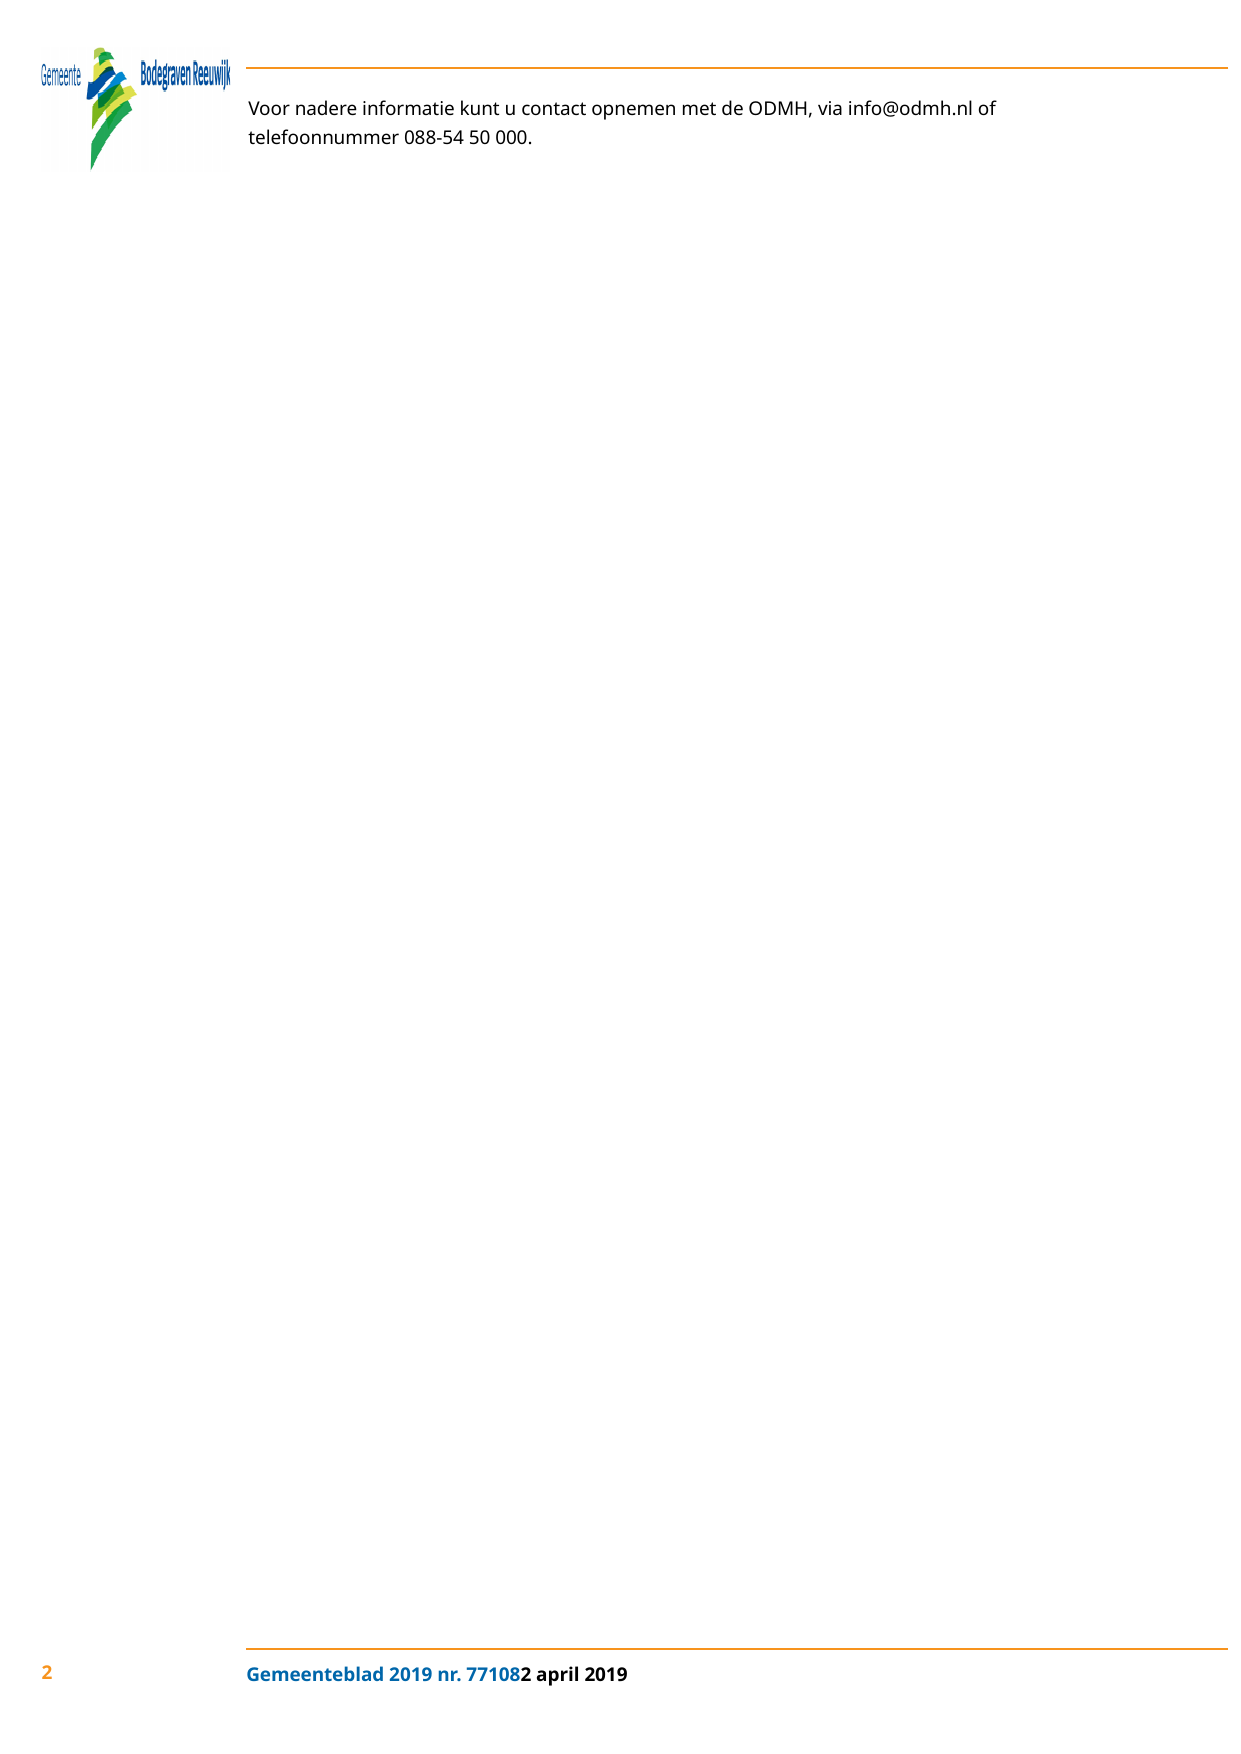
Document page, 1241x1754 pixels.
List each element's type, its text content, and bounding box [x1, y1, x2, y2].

text Voor nadere informatie kunt u contact opnemen met de ODMH, via info@odmh.nl of telefoonnummer 088-54 50 000. [248, 95, 1152, 150]
picture [41, 47, 231, 172]
